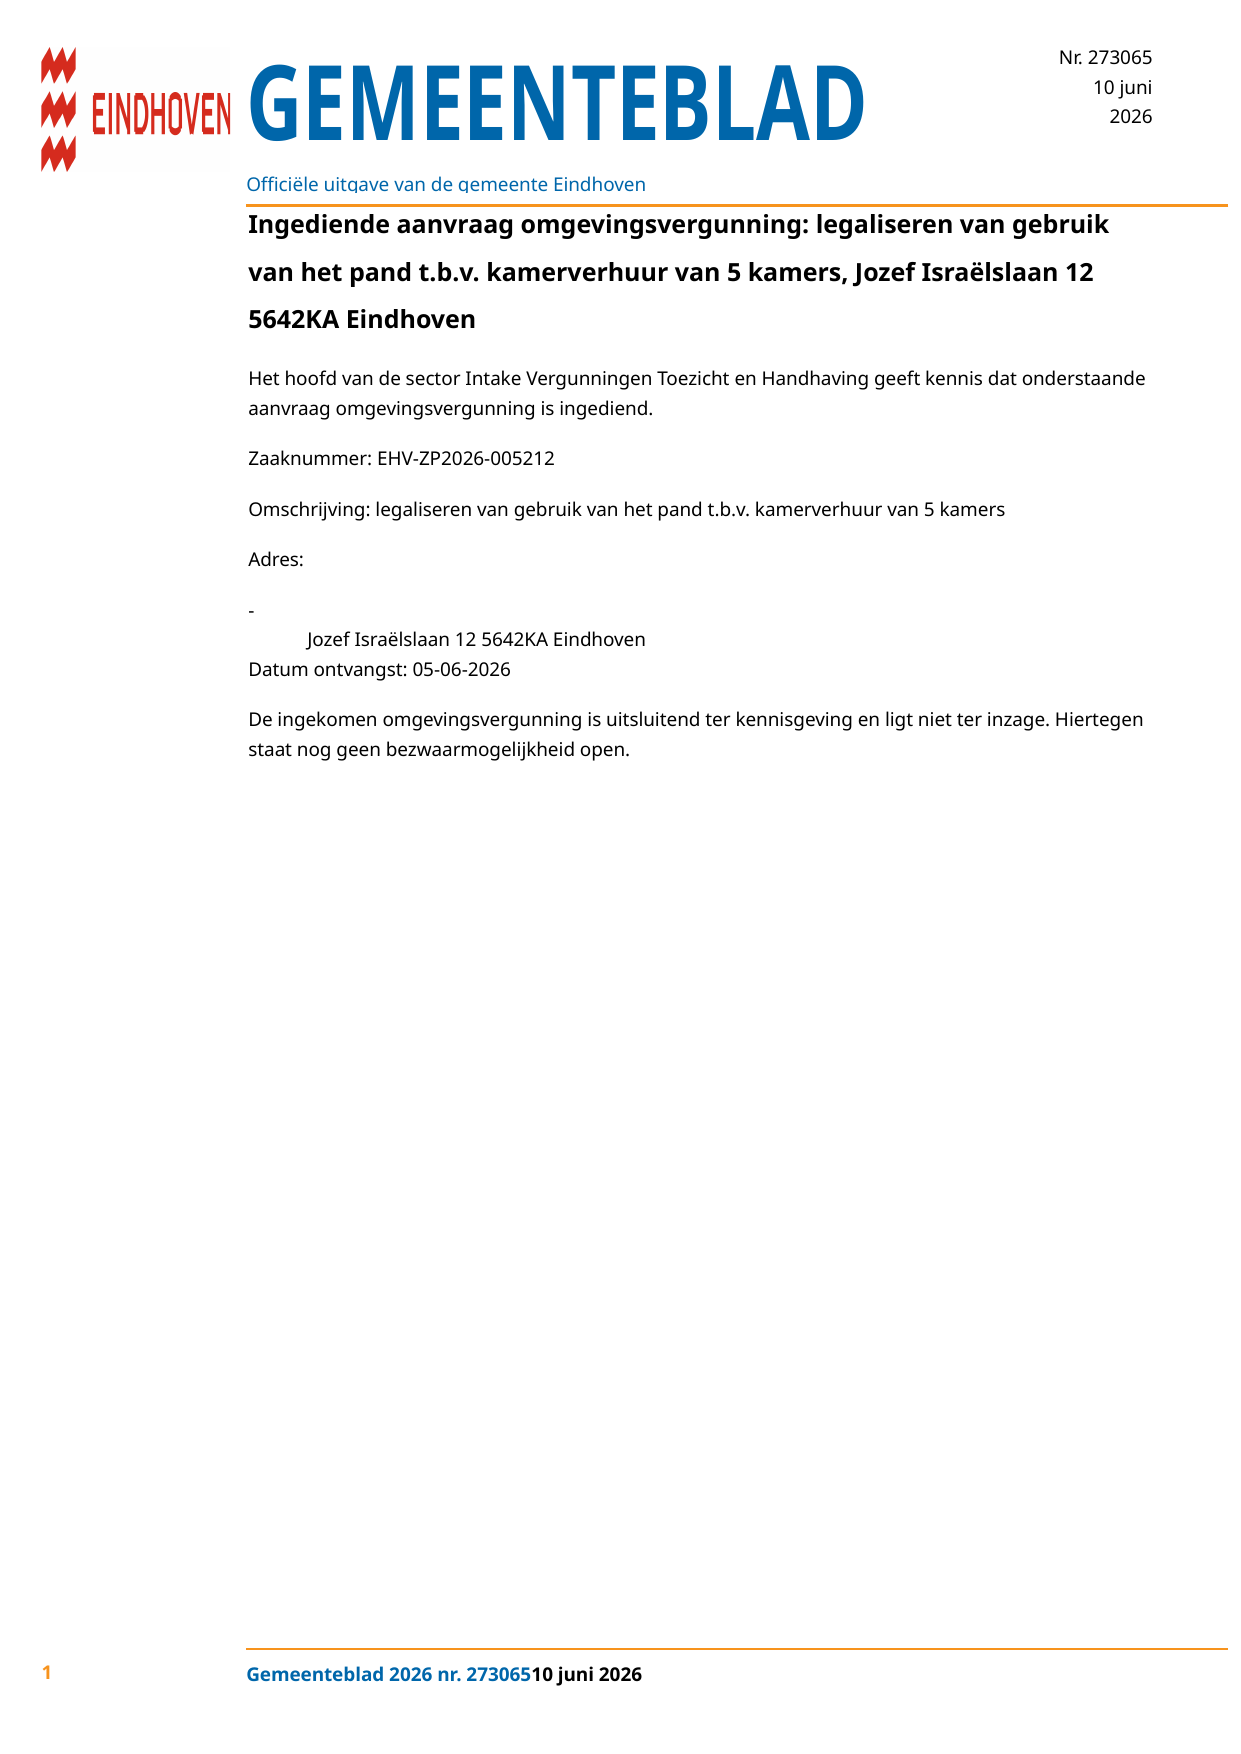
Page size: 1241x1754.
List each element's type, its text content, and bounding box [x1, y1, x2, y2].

text Ingediende aanvraag omgevingsvergunning: legaliseren van gebruik van het pand t.b.v. kamerverhuur van 5 kamers, Jozef Israëlslaan 12 5642KA Eindhoven [248, 207, 1152, 336]
picture [41, 47, 231, 172]
list Jozef Israëlslaan 12 5642KA Eindhoven [248, 626, 1152, 652]
text Het hoofd van de sector Intake Vergunningen Toezicht en Handhaving geeft kennis dat onderstaande aanvraag omgevingsvergunning is ingediend. [248, 366, 1152, 421]
text Omschrijving: legaliseren van gebruik van het pand t.b.v. kamerverhuur van 5 kamers [248, 496, 1152, 522]
text De ingekomen omgevingsvergunning is uitsluitend ter kennisgeving en ligt niet ter inzage. Hiertegen staat nog geen bezwaarmogelijkheid open. [248, 706, 1152, 762]
text Adres: [248, 546, 1152, 572]
text Zaaknummer: EHV-ZP2026-005212 [248, 446, 1152, 471]
text Datum ontvangst: 05-06-2026 [248, 656, 1152, 682]
